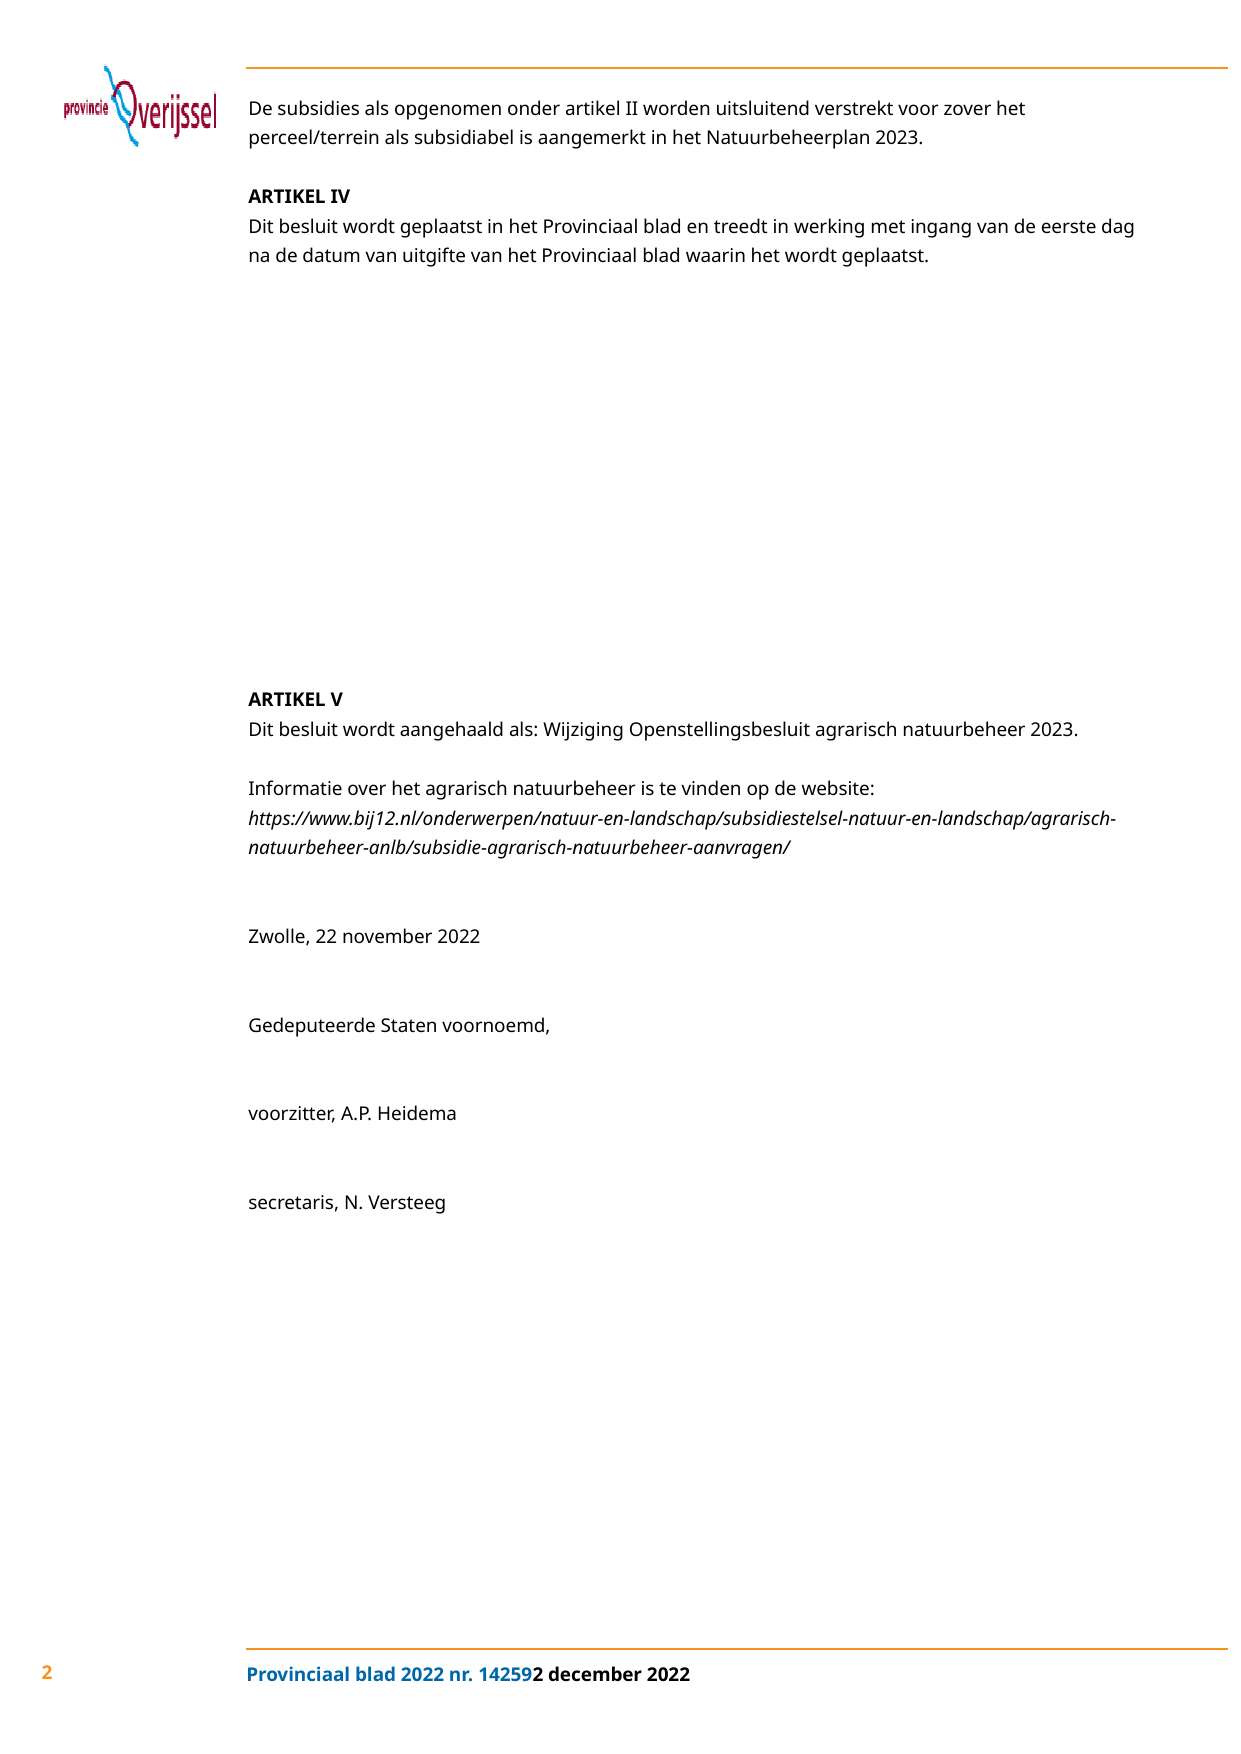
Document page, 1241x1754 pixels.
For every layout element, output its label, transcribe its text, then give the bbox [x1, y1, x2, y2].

text Informatie over het agrarisch natuurbeheer is te vinden op de website: [248, 775, 1152, 801]
text secretaris, N. Versteeg [248, 1189, 1152, 1215]
picture [41, 47, 231, 172]
text ARTIKEL V [248, 686, 1152, 712]
text Gedeputeerde Staten voornoemd, [248, 1012, 1152, 1038]
text ARTIKEL IV [248, 183, 1152, 209]
text Dit besluit wordt geplaatst in het Provinciaal blad en treedt in werking met ingang van de eerste dag na de datum van uitgifte van het Provinciaal blad waarin het wordt geplaatst. [248, 213, 1152, 268]
text Dit besluit wordt aangehaald als: Wijziging Openstellingsbesluit agrarisch natuurbeheer 2023. [248, 716, 1152, 742]
text https://www.bij12.nl/onderwerpen/natuur-en-landschap/subsidiestelsel-natuur-en-landschap/agrarisch-natuurbeheer-anlb/subsidie-agrarisch-natuurbeheer-aanvragen/ [248, 805, 1152, 860]
text voorzitter, A.P. Heidema [248, 1101, 1152, 1126]
text Zwolle, 22 november 2022 [248, 923, 1152, 949]
text De subsidies als opgenomen onder artikel II worden uitsluitend verstrekt voor zover het perceel/terrein als subsidiabel is aangemerkt in het Natuurbeheerplan 2023. [248, 95, 1152, 150]
